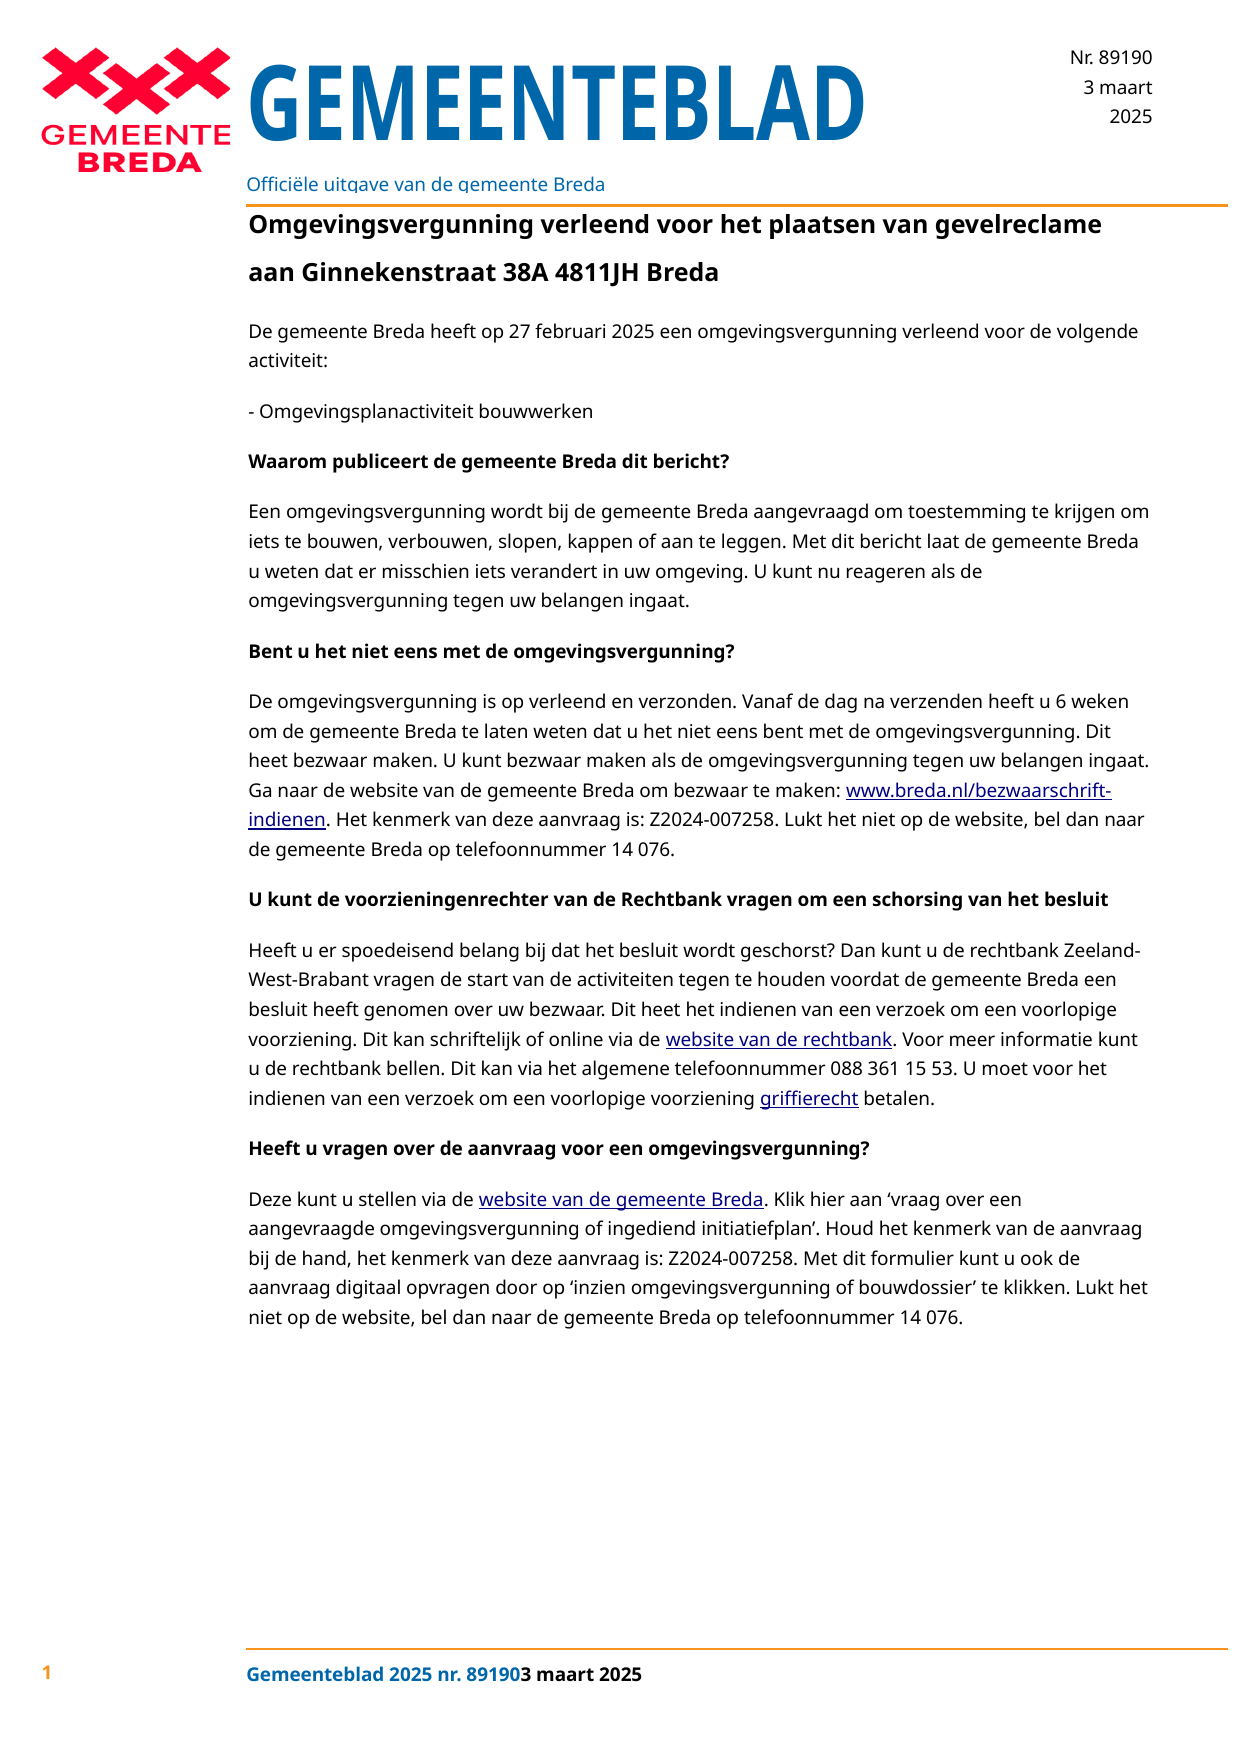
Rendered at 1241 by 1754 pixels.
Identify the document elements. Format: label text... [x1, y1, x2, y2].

text Bent u het niet eens met de omgevingsvergunning? [248, 638, 1152, 664]
picture [41, 47, 231, 172]
text Omgevingsvergunning verleend voor het plaatsen van gevelreclame aan Ginnekenstraat 38A 4811JH Breda [248, 207, 1152, 288]
text De omgevingsvergunning is op verleend en verzonden. Vanaf de dag na verzenden heeft u 6 weken om de gemeente Breda te laten weten dat u het niet eens bent met de omgevingsvergunning. Dit heet bezwaar maken. U kunt bezwaar maken als de omgevingsvergunning tegen uw belangen ingaat. Ga naar de website van de gemeente Breda om bezwaar te maken: www.breda.nl/bezwaarschrift-indienen. Het kenmerk van deze aanvraag is: Z2024-007258. Lukt het niet op de website, bel dan naar de gemeente Breda op telefoonnummer 14 076. [248, 688, 1152, 862]
text De gemeente Breda heeft op 27 februari 2025 een omgevingsvergunning verleend voor de volgende activiteit: [248, 318, 1152, 373]
text - Omgevingsplanactiviteit bouwwerken [248, 398, 1152, 424]
text Heeft u er spoedeisend belang bij dat het besluit wordt geschorst? Dan kunt u de rechtbank Zeeland-West-Brabant vragen de start van de activiteiten tegen te houden voordat de gemeente Breda een besluit heeft genomen over uw bezwaar. Dit heet het indienen van een verzoek om een voorlopige voorziening. Dit kan schriftelijk of online via de website van de rechtbank. Voor meer informatie kunt u de rechtbank bellen. Dit kan via het algemene telefoonnummer 088 361 15 53. U moet voor het indienen van een verzoek om een voorlopige voorziening griffierecht betalen. [248, 937, 1152, 1111]
text U kunt de voorzieningenrechter van de Rechtbank vragen om een schorsing van het besluit [248, 887, 1152, 912]
text Deze kunt u stellen via de website van de gemeente Breda. Klik hier aan ‘vraag over een aangevraagde omgevingsvergunning of ingediend initiatiefplan’. Houd het kenmerk van de aanvraag bij de hand, het kenmerk van deze aanvraag is: Z2024-007258. Met dit formulier kunt u ook de aanvraag digitaal opvragen door op ‘inzien omgevingsvergunning of bouwdossier’ te klikken. Lukt het niet op de website, bel dan naar de gemeente Breda op telefoonnummer 14 076. [248, 1186, 1152, 1330]
text Heeft u vragen over de aanvraag voor een omgevingsvergunning? [248, 1135, 1152, 1161]
text Een omgevingsvergunning wordt bij de gemeente Breda aangevraagd om toestemming te krijgen om iets te bouwen, verbouwen, slopen, kappen of aan te leggen. Met dit bericht laat de gemeente Breda u weten dat er misschien iets verandert in uw omgeving. U kunt nu reageren als de omgevingsvergunning tegen uw belangen ingaat. [248, 499, 1152, 613]
text Waarom publiceert de gemeente Breda dit bericht? [248, 448, 1152, 474]
